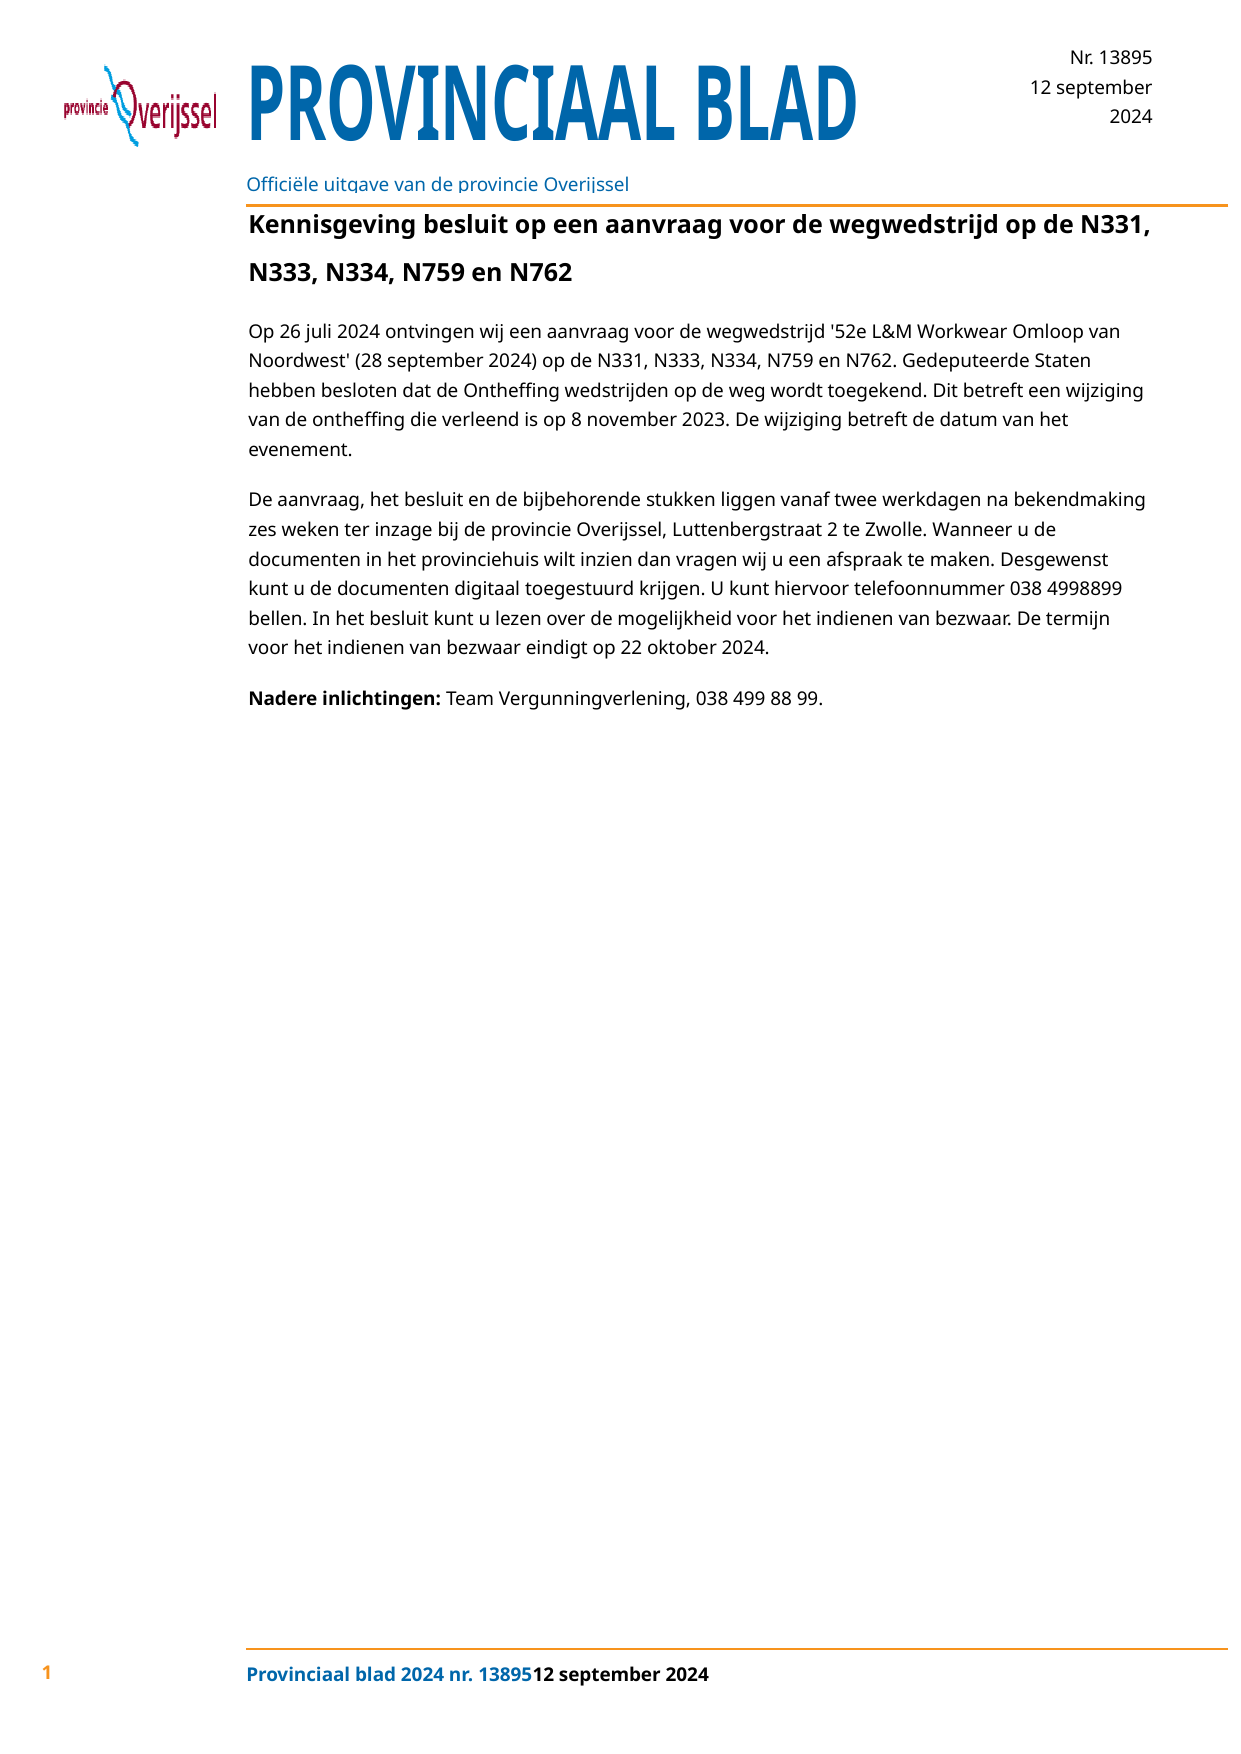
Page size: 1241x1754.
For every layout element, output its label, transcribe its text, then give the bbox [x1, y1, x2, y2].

text Kennisgeving besluit op een aanvraag voor de wegwedstrijd op de N331, N333, N334, N759 en N762 [248, 207, 1152, 288]
text De aanvraag, het besluit en de bijbehorende stukken liggen vanaf twee werkdagen na bekendmaking zes weken ter inzage bij de provincie Overijssel, Luttenbergstraat 2 te Zwolle. Wanneer u de documenten in het provinciehuis wilt inzien dan vragen wij u een afspraak te maken. Desgewenst kunt u de documenten digitaal toegestuurd krijgen. U kunt hiervoor telefoonnummer 038 4998899 bellen. In het besluit kunt u lezen over de mogelijkheid voor het indienen van bezwaar. De termijn voor het indienen van bezwaar eindigt op 22 oktober 2024. [248, 487, 1152, 660]
picture [41, 47, 231, 172]
text Nadere inlichtingen: Team Vergunningverlening, 038 499 88 99. [248, 685, 1152, 711]
text Op 26 juli 2024 ontvingen wij een aanvraag voor de wegwedstrijd '52e L&M Workwear Omloop van Noordwest' (28 september 2024) op de N331, N333, N334, N759 en N762. Gedeputeerde Staten hebben besloten dat de Ontheffing wedstrijden op de weg wordt toegekend. Dit betreft een wijziging van de ontheffing die verleend is op 8 november 2023. De wijziging betreft de datum van het evenement. [248, 318, 1152, 462]
